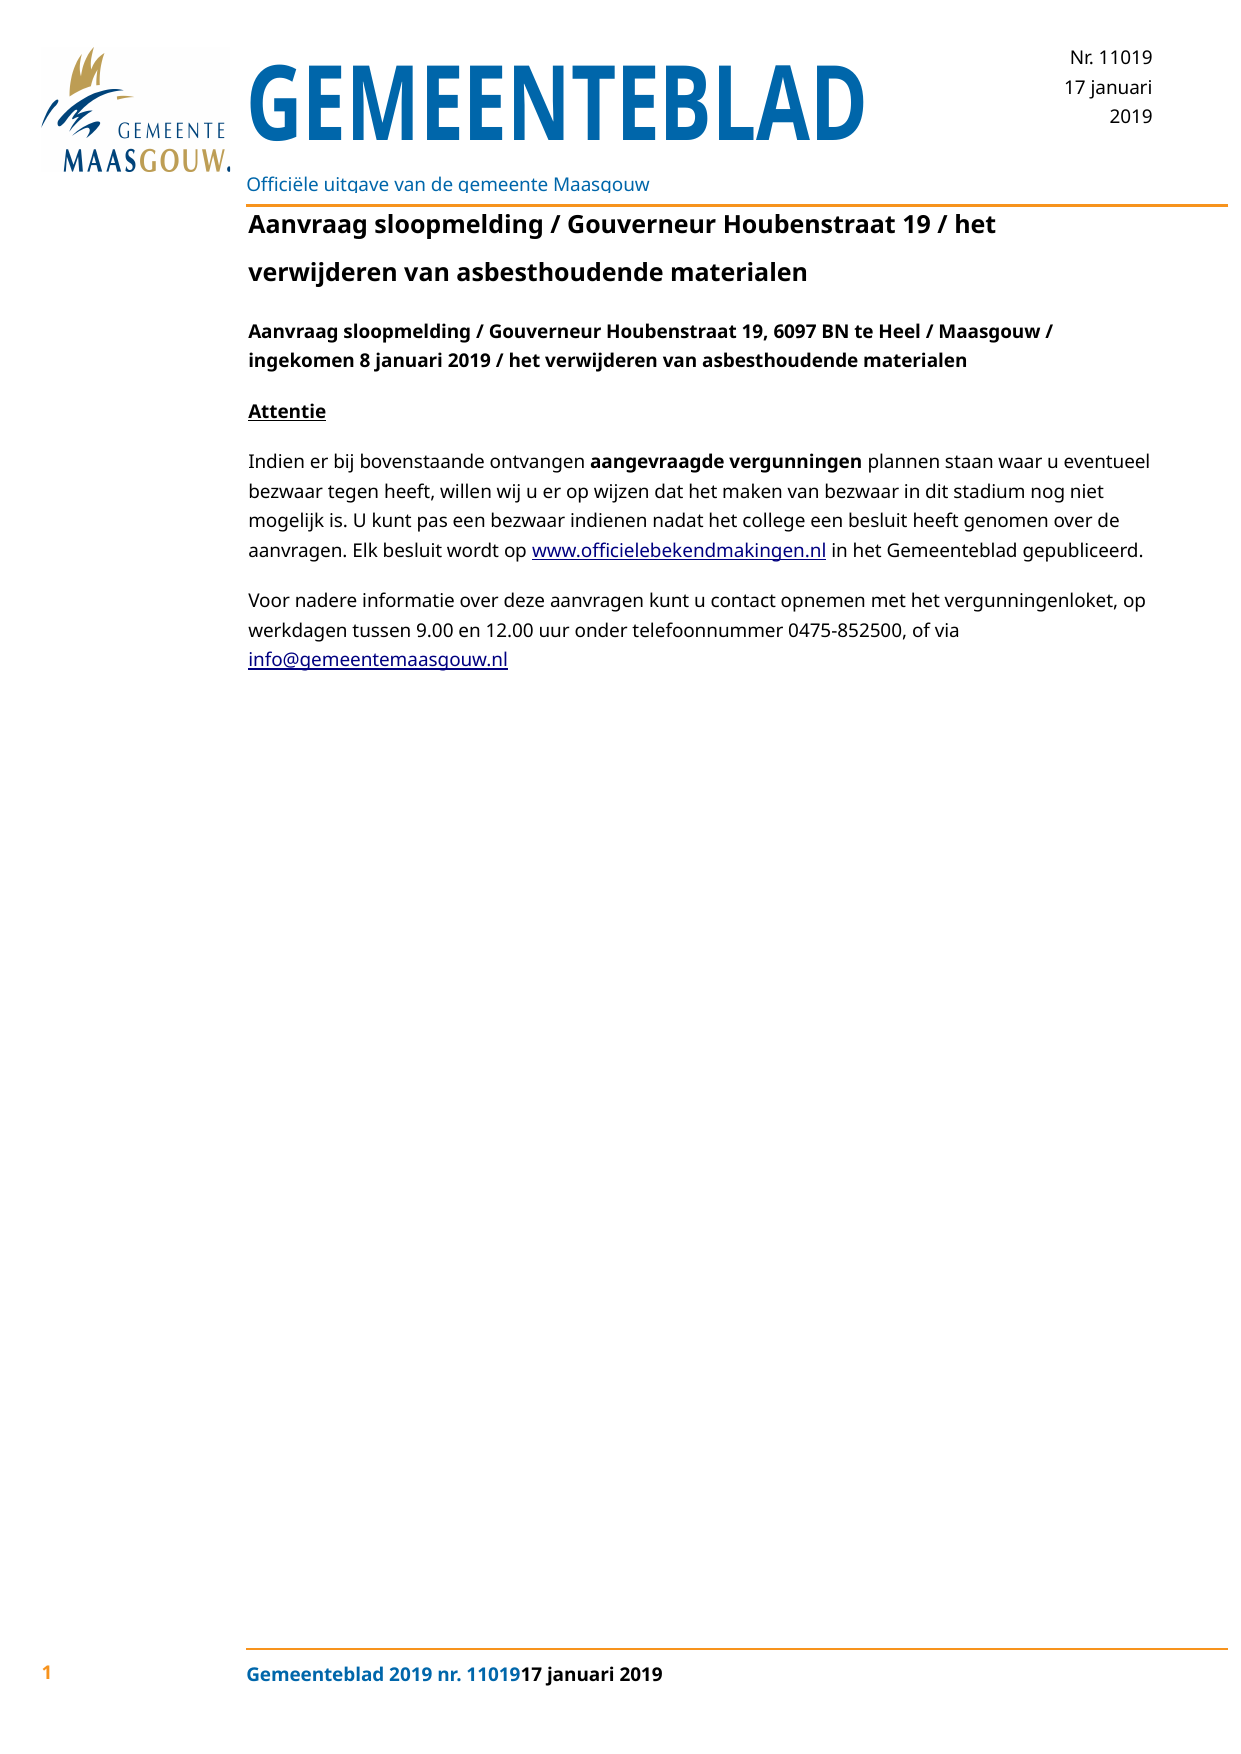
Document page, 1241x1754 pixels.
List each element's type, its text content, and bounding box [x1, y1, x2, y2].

text Aanvraag sloopmelding / Gouverneur Houbenstraat 19, 6097 BN te Heel / Maasgouw / ingekomen 8 januari 2019 / het verwijderen van asbesthoudende materialen [248, 318, 1152, 373]
text Indien er bij bovenstaande ontvangen aangevraagde vergunningen plannen staan waar u eventueel bezwaar tegen heeft, willen wij u er op wijzen dat het maken van bezwaar in dit stadium nog niet mogelijk is. U kunt pas een bezwaar indienen nadat het college een besluit heeft genomen over de aanvragen. Elk besluit wordt op www.officielebekendmakingen.nl in het Gemeenteblad gepubliceerd. [248, 448, 1152, 563]
text Attentie [248, 398, 1152, 424]
text Aanvraag sloopmelding / Gouverneur Houbenstraat 19 / het verwijderen van asbesthoudende materialen [248, 207, 1152, 288]
picture [41, 47, 231, 172]
text Voor nadere informatie over deze aanvragen kunt u contact opnemen met het vergunningenloket, op werkdagen tussen 9.00 en 12.00 uur onder telefoonnummer 0475-852500, of via info@gemeentemaasgouw.nl [248, 587, 1152, 672]
